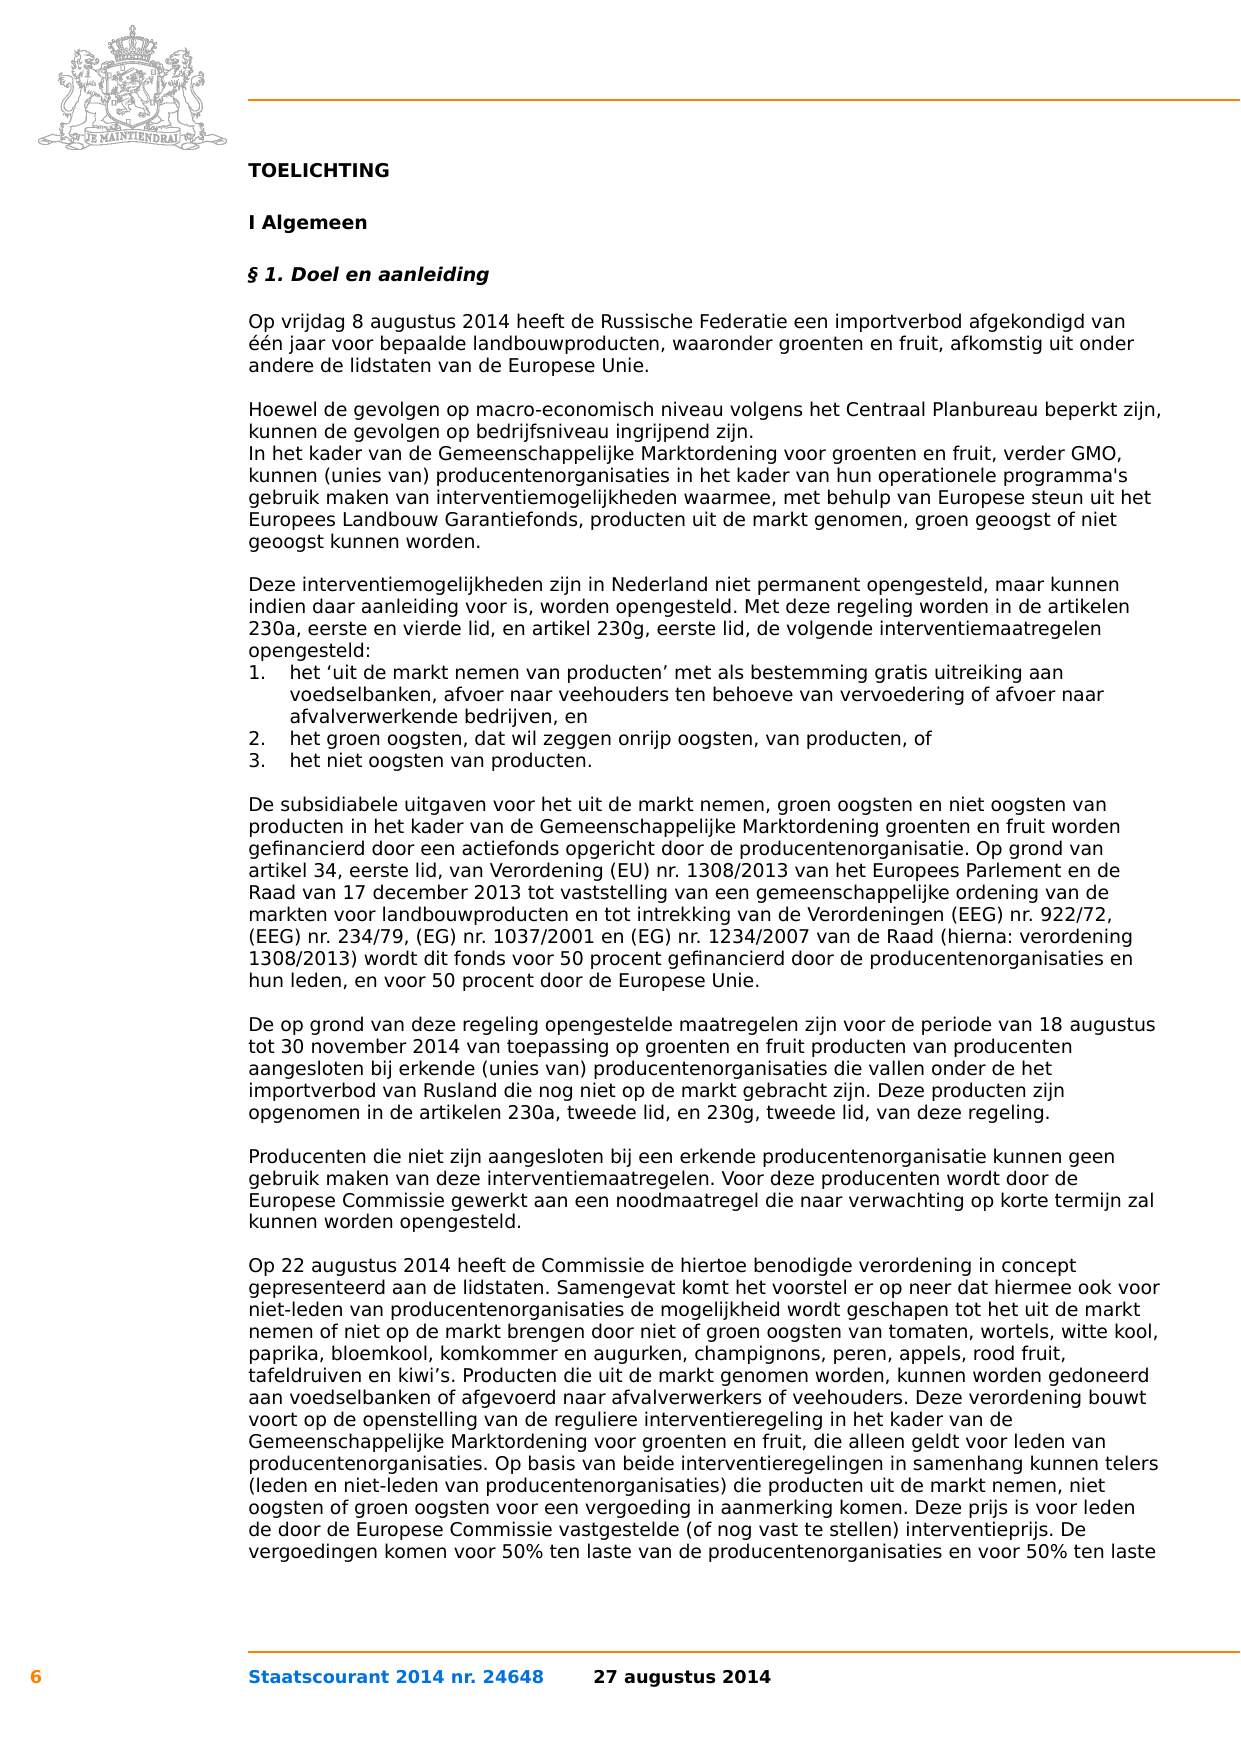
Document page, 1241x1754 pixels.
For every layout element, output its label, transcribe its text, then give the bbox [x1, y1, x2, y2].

text 3. het niet oogsten van producten. [248, 750, 1163, 772]
subtitle I Algemeen [248, 212, 1163, 234]
text De op grond van deze regeling opengestelde maatregelen zijn voor de periode van 18 augustus tot 30 november 2014 van toepassing op groenten en fruit producten van producenten aangesloten bij erkende (unies van) producentenorganisaties die vallen onder de het importverbod van Rusland die nog niet op de markt gebracht zijn. Deze producten zijn opgenomen in de artikelen 230a, tweede lid, en 230g, tweede lid, van deze regeling. [248, 1014, 1163, 1124]
text Op 22 augustus 2014 heeft de Commissie de hiertoe benodigde verordening in concept gepresenteerd aan de lidstaten. Samengevat komt het voorstel er op neer dat hiermee ook voor niet-leden van producentenorganisaties de mogelijkheid wordt geschapen tot het uit de markt nemen of niet op de markt brengen door niet of groen oogsten van tomaten, wortels, witte kool, paprika, bloemkool, komkommer en augurken, champignons, peren, appels, rood fruit, tafeldruiven en kiwi’s. Producten die uit de markt genomen worden, kunnen worden gedoneerd aan voedselbanken of afgevoerd naar afvalverwerkers of veehouders. Deze verordening bouwt voort op de openstelling van de reguliere interventieregeling in het kader van de Gemeenschappelijke Marktordening voor groenten en fruit, die alleen geldt voor leden van producentenorganisaties. Op basis van beide interventieregelingen in samenhang kunnen telers (leden en niet-leden van producentenorganisaties) die producten uit de markt nemen, niet oogsten of groen oogsten voor een vergoeding in aanmerking komen. Deze prijs is voor leden de door de Europese Commissie vastgestelde (of nog vast te stellen) interventieprijs. De vergoedingen komen voor 50% ten laste van de producentenorganisaties en voor 50% ten laste [248, 1255, 1163, 1563]
subtitle § 1. Doel en aanleiding [248, 264, 1163, 286]
text Producenten die niet zijn aangesloten bij een erkende producentenorganisatie kunnen geen gebruik maken van deze interventiemaatregelen. Voor deze producenten wordt door de Europese Commissie gewerkt aan een noodmaatregel die naar verwachting op korte termijn zal kunnen worden opengesteld. [248, 1146, 1163, 1233]
text Hoewel de gevolgen op macro-economisch niveau volgens het Centraal Planbureau beperkt zijn, kunnen de gevolgen op bedrijfsniveau ingrijpend zijn. [248, 399, 1163, 443]
text 1. het ‘uit de markt nemen van producten’ met als bestemming gratis uitreiking aan voedselbanken, afvoer naar veehouders ten behoeve van vervoedering of afvoer naar afvalverwerkende bedrijven, en [248, 662, 1163, 728]
text In het kader van de Gemeenschappelijke Marktordening voor groenten en fruit, verder GMO, kunnen (unies van) producentenorganisaties in het kader van hun operationele programma's gebruik maken van interventiemogelijkheden waarmee, met behulp van Europese steun uit het Europees Landbouw Garantiefonds, producten uit de markt genomen, groen geoogst of niet geoogst kunnen worden. [248, 443, 1163, 552]
text Op vrijdag 8 augustus 2014 heeft de Russische Federatie een importverbod afgekondigd van één jaar voor bepaalde landbouwproducten, waaronder groenten en fruit, afkomstig uit onder andere de lidstaten van de Europese Unie. [248, 311, 1163, 377]
text Deze interventiemogelijkheden zijn in Nederland niet permanent opengesteld, maar kunnen indien daar aanleiding voor is, worden opengesteld. Met deze regeling worden in de artikelen 230a, eerste en vierde lid, en artikel 230g, eerste lid, de volgende interventiemaatregelen opengesteld: [248, 574, 1163, 662]
text 2. het groen oogsten, dat wil zeggen onrijp oogsten, van producten, of [248, 728, 1163, 750]
picture [38, 25, 227, 150]
text De subsidiabele uitgaven voor het uit de markt nemen, groen oogsten en niet oogsten van producten in het kader van de Gemeenschappelijke Marktordening groenten en fruit worden gefinancierd door een actiefonds opgericht door de producentenorganisatie. Op grond van artikel 34, eerste lid, van Verordening (EU) nr. 1308/2013 van het Europees Parlement en de Raad van 17 december 2013 tot vaststelling van een gemeenschappelijke ordening van de markten voor landbouwproducten en tot intrekking van de Verordeningen (EEG) nr. 922/72, (EEG) nr. 234/79, (EG) nr. 1037/2001 en (EG) nr. 1234/2007 van de Raad (hierna: verordening 1308/2013) wordt dit fonds voor 50 procent gefinancierd door de producentenorganisaties en hun leden, en voor 50 procent door de Europese Unie. [248, 794, 1163, 992]
subtitle TOELICHTING [248, 160, 1163, 182]
